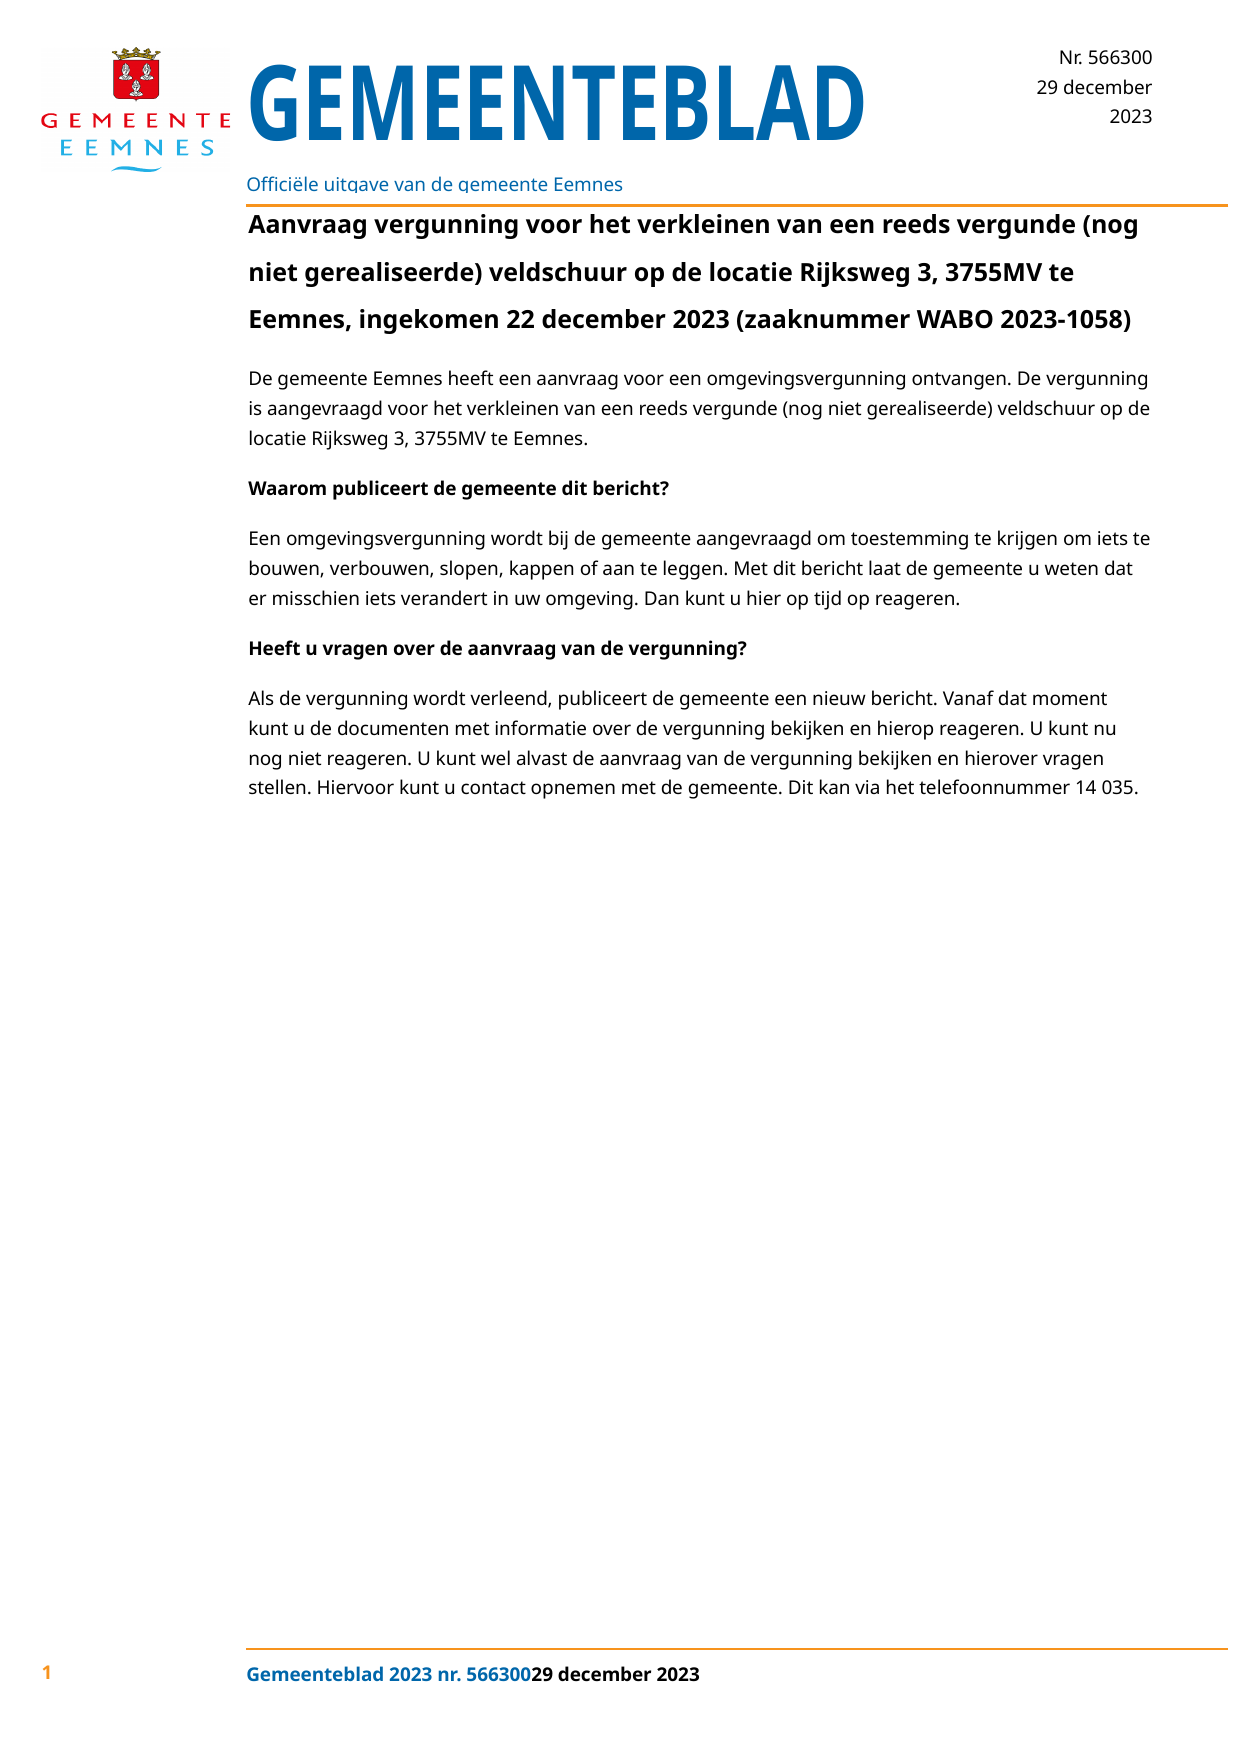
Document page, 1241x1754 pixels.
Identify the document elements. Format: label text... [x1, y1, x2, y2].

text Waarom publiceert de gemeente dit bericht? [248, 475, 1152, 501]
text Aanvraag vergunning voor het verkleinen van een reeds vergunde (nog niet gerealiseerde) veldschuur op de locatie Rijksweg 3, 3755MV te Eemnes, ingekomen 22 december 2023 (zaaknummer WABO 2023-1058) [248, 207, 1152, 336]
text Als de vergunning wordt verleend, publiceert de gemeente een nieuw bericht. Vanaf dat moment kunt u de documenten met informatie over de vergunning bekijken en hierop reageren. U kunt nu nog niet reageren. U kunt wel alvast de aanvraag van de vergunning bekijken en hierover vragen stellen. Hiervoor kunt u contact opnemen met de gemeente. Dit kan via het telefoonnummer 14 035. [248, 686, 1152, 800]
text De gemeente Eemnes heeft een aanvraag voor een omgevingsvergunning ontvangen. De vergunning is aangevraagd voor het verkleinen van een reeds vergunde (nog niet gerealiseerde) veldschuur op de locatie Rijksweg 3, 3755MV te Eemnes. [248, 366, 1152, 450]
picture [41, 47, 231, 172]
text Een omgevingsvergunning wordt bij de gemeente aangevraagd om toestemming te krijgen om iets te bouwen, verbouwen, slopen, kappen of aan te leggen. Met dit bericht laat de gemeente u weten dat er misschien iets verandert in uw omgeving. Dan kunt u hier op tijd op reageren. [248, 526, 1152, 610]
text Heeft u vragen over de aanvraag van de vergunning? [248, 635, 1152, 661]
